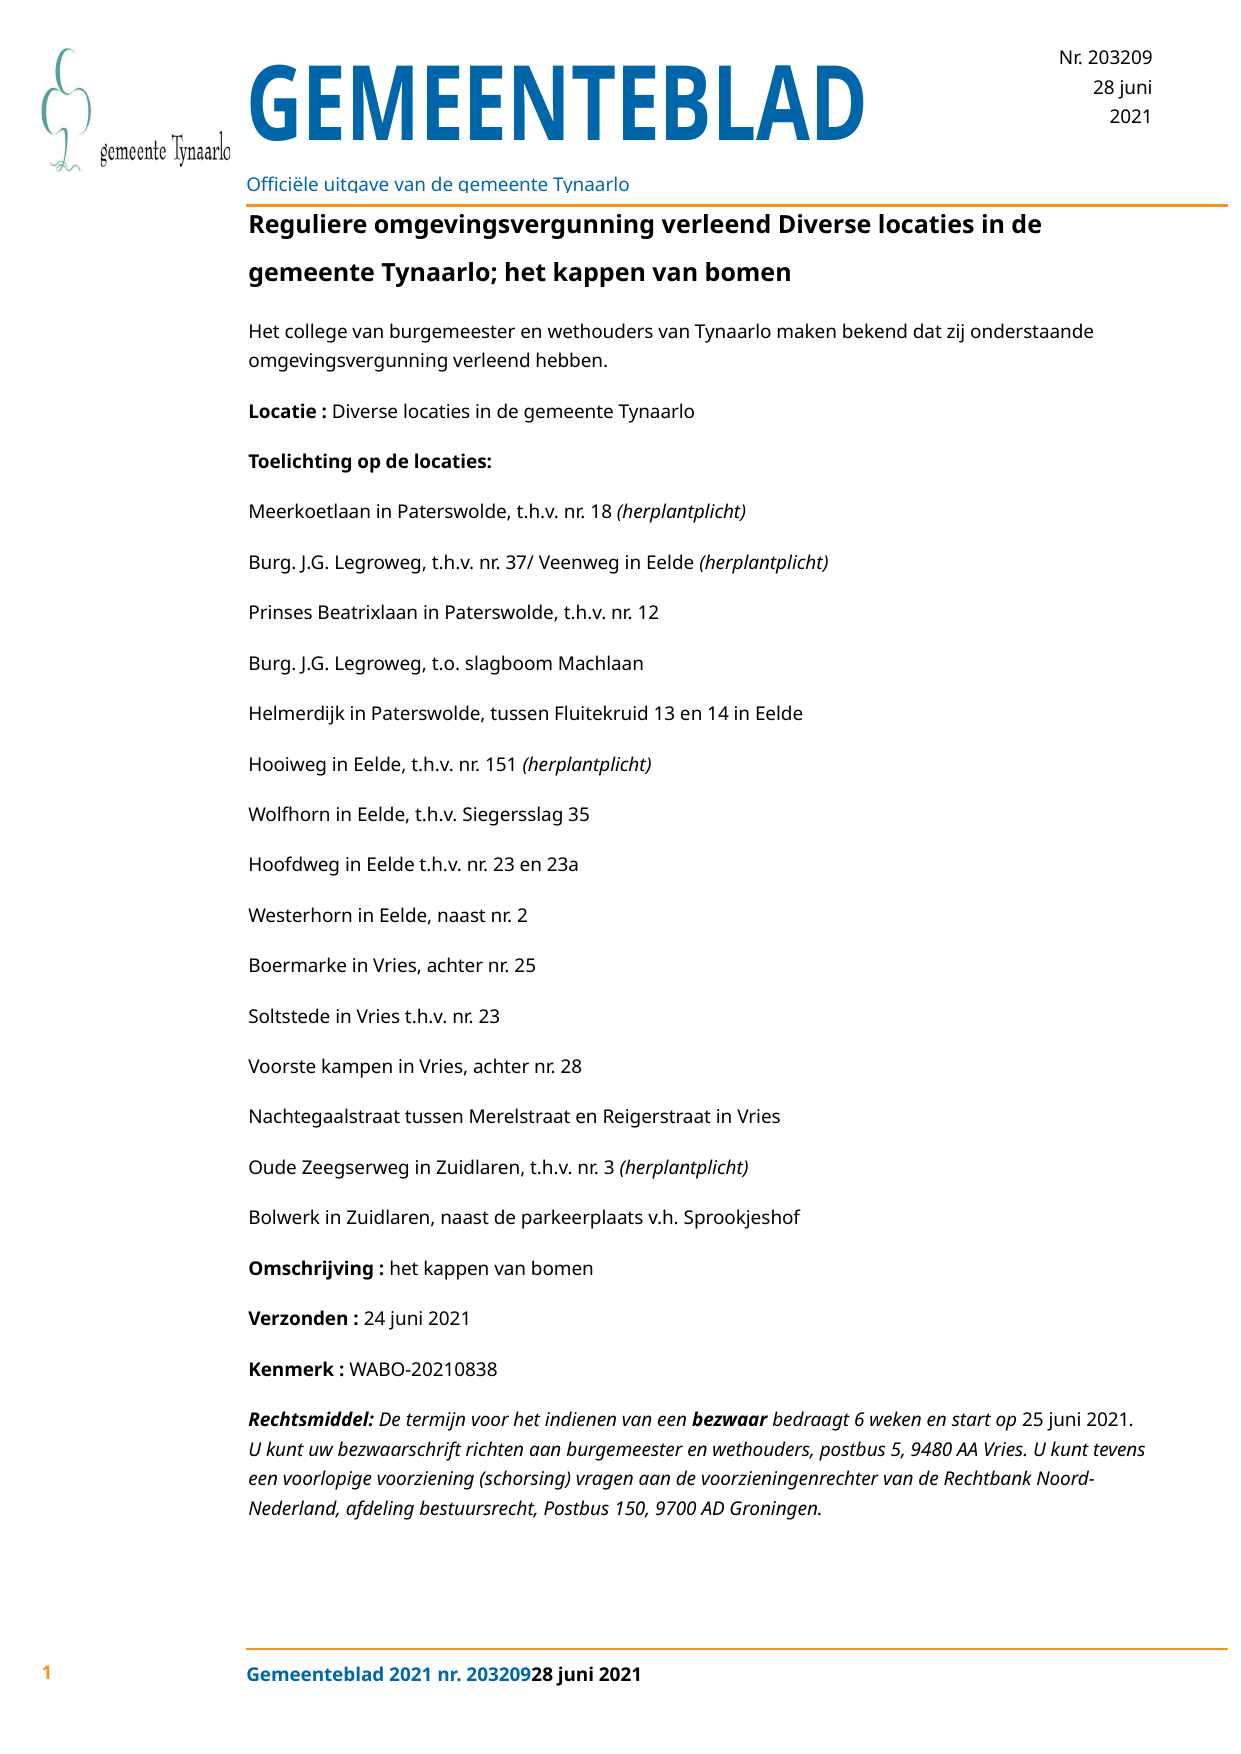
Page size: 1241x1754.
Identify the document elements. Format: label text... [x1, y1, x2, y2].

text Verzonden : 24 juni 2021 [248, 1305, 1152, 1331]
text Meerkoetlaan in Paterswolde, t.h.v. nr. 18 (herplantplicht) [248, 499, 1152, 524]
text Reguliere omgevingsvergunning verleend Diverse locaties in de gemeente Tynaarlo; het kappen van bomen [248, 207, 1152, 288]
text Helmerdijk in Paterswolde, tussen Fluitekruid 13 en 14 in Eelde [248, 700, 1152, 726]
text Hooiweg in Eelde, t.h.v. nr. 151 (herplantplicht) [248, 751, 1152, 777]
text Oude Zeegserweg in Zuidlaren, t.h.v. nr. 3 (herplantplicht) [248, 1154, 1152, 1180]
text Prinses Beatrixlaan in Paterswolde, t.h.v. nr. 12 [248, 599, 1152, 625]
picture [41, 47, 231, 172]
text Hoofdweg in Eelde t.h.v. nr. 23 en 23a [248, 852, 1152, 877]
text Burg. J.G. Legroweg, t.o. slagboom Machlaan [248, 650, 1152, 676]
text Nachtegaalstraat tussen Merelstraat en Reigerstraat in Vries [248, 1104, 1152, 1129]
text Rechtsmiddel: De termijn voor het indienen van een bezwaar bedraagt 6 weken en start op 25 juni 2021. U kunt uw bezwaarschrift richten aan burgemeester en wethouders, postbus 5, 9480 AA Vries. U kunt tevens een voorlopige voorziening (schorsing) vragen aan de voorzieningenrechter van de Rechtbank Noord-Nederland, afdeling bestuursrecht, Postbus 150, 9700 AD Groningen. [248, 1406, 1152, 1521]
text Bolwerk in Zuidlaren, naast de parkeerplaats v.h. Sprookjeshof [248, 1204, 1152, 1230]
text Voorste kampen in Vries, achter nr. 28 [248, 1053, 1152, 1079]
text Kenmerk : WABO-20210838 [248, 1356, 1152, 1382]
text Westerhorn in Eelde, naast nr. 2 [248, 902, 1152, 928]
text Boermarke in Vries, achter nr. 25 [248, 952, 1152, 978]
text Wolfhorn in Eelde, t.h.v. Siegersslag 35 [248, 801, 1152, 827]
text Soltstede in Vries t.h.v. nr. 23 [248, 1003, 1152, 1029]
text Het college van burgemeester en wethouders van Tynaarlo maken bekend dat zij onderstaande omgevingsvergunning verleend hebben. [248, 318, 1152, 373]
text Omschrijving : het kappen van bomen [248, 1255, 1152, 1281]
text Burg. J.G. Legroweg, t.h.v. nr. 37/ Veenweg in Eelde (herplantplicht) [248, 549, 1152, 575]
text Toelichting op de locaties: [248, 448, 1152, 474]
text Locatie : Diverse locaties in de gemeente Tynaarlo [248, 398, 1152, 424]
